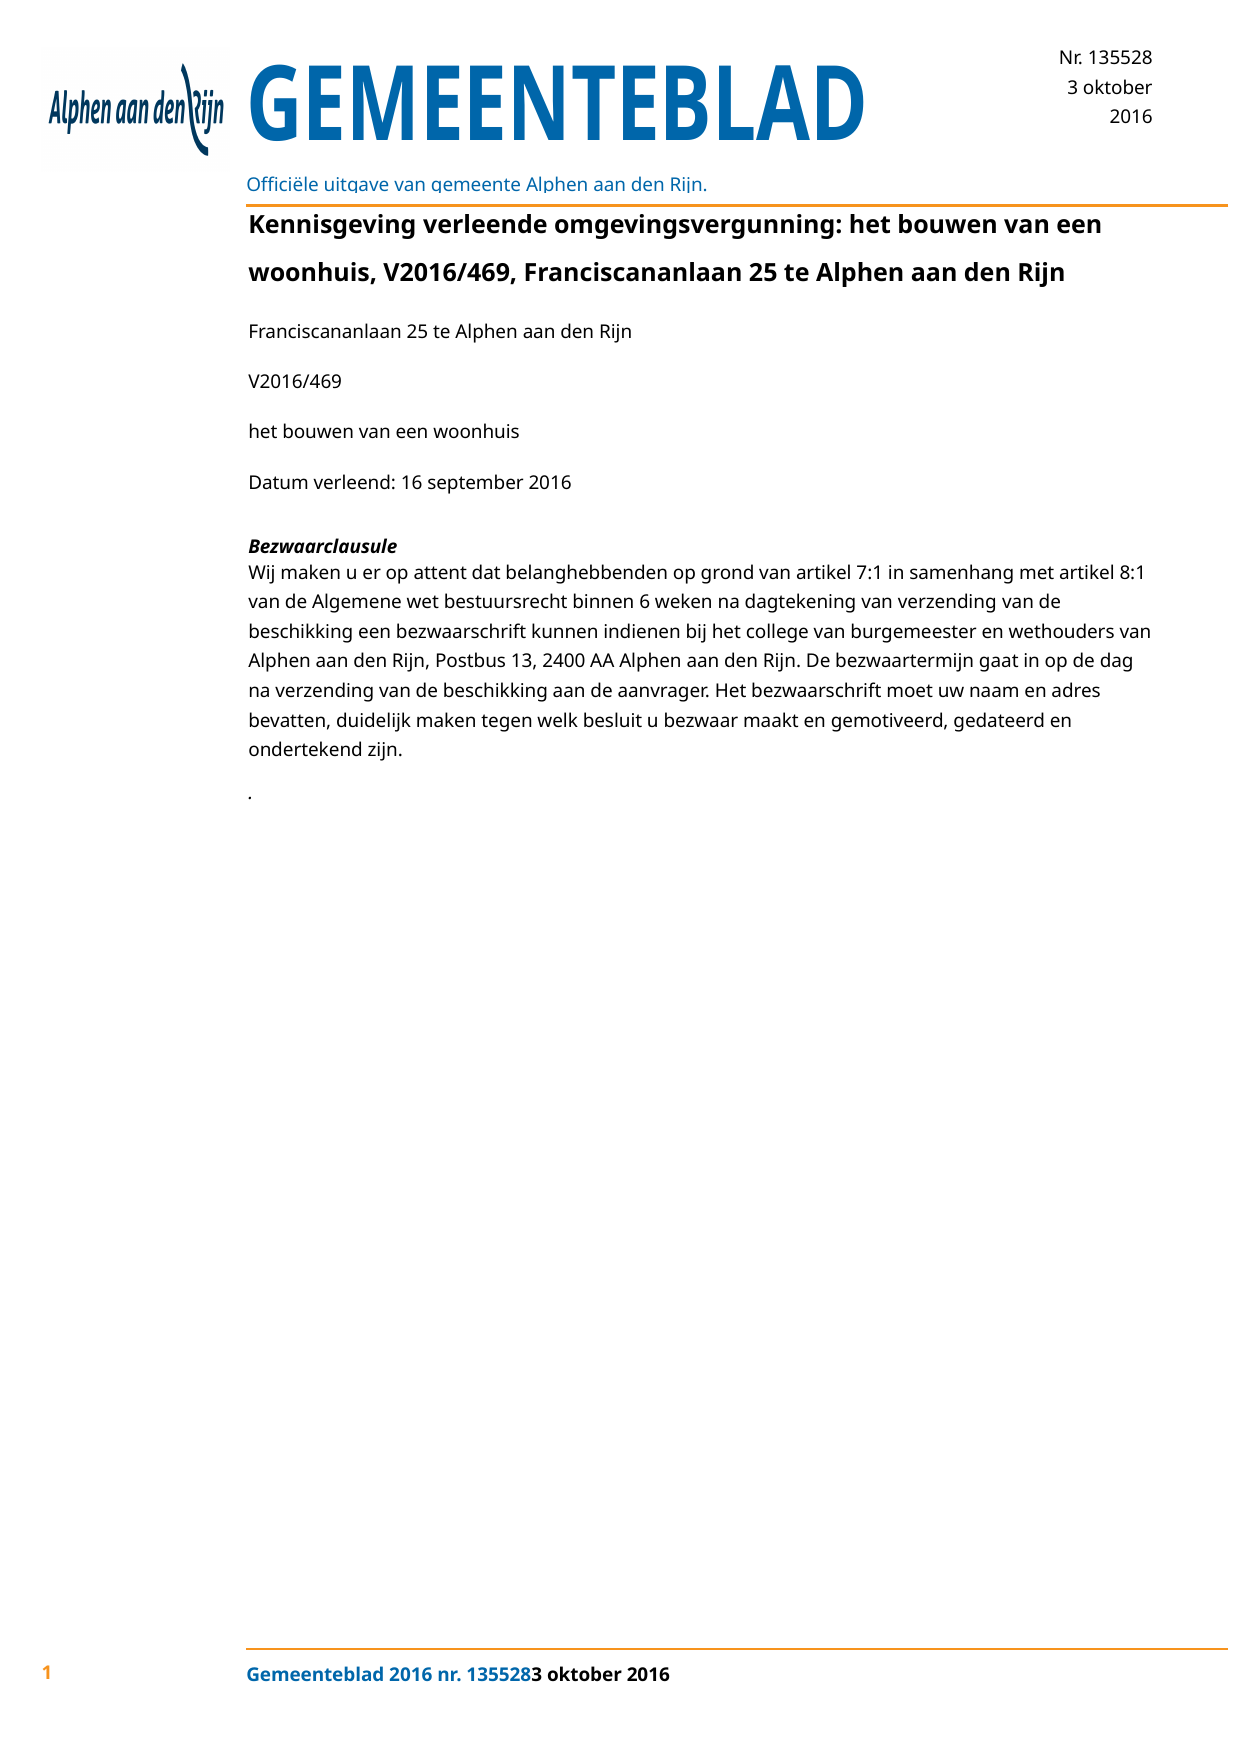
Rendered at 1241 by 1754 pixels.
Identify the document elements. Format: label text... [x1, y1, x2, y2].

text Kennisgeving verleende omgevingsvergunning: het bouwen van een woonhuis, V2016/469, Franciscananlaan 25 te Alphen aan den Rijn [248, 207, 1152, 288]
text Franciscananlaan 25 te Alphen aan den Rijn [248, 318, 1152, 344]
text het bouwen van een woonhuis [248, 419, 1152, 444]
text Bezwaarclausule [248, 533, 1152, 559]
text Datum verleend: 16 september 2016 [248, 469, 1152, 495]
text Wij maken u er op attent dat belanghebbenden op grond van artikel 7:1 in samenhang met artikel 8:1 van de Algemene wet bestuursrecht binnen 6 weken na dagtekening van verzending van de beschikking een bezwaarschrift kunnen indienen bij het college van burgemeester en wethouders van Alphen aan den Rijn, Postbus 13, 2400 AA Alphen aan den Rijn. De bezwaartermijn gaat in op de dag na verzending van de beschikking aan de aanvrager. Het bezwaarschrift moet uw naam en adres bevatten, duidelijk maken tegen welk besluit u bezwaar maakt en gemotiveerd, gedateerd en ondertekend zijn. [248, 559, 1152, 762]
text V2016/469 [248, 368, 1152, 394]
picture [41, 47, 231, 172]
text . [248, 779, 1152, 805]
